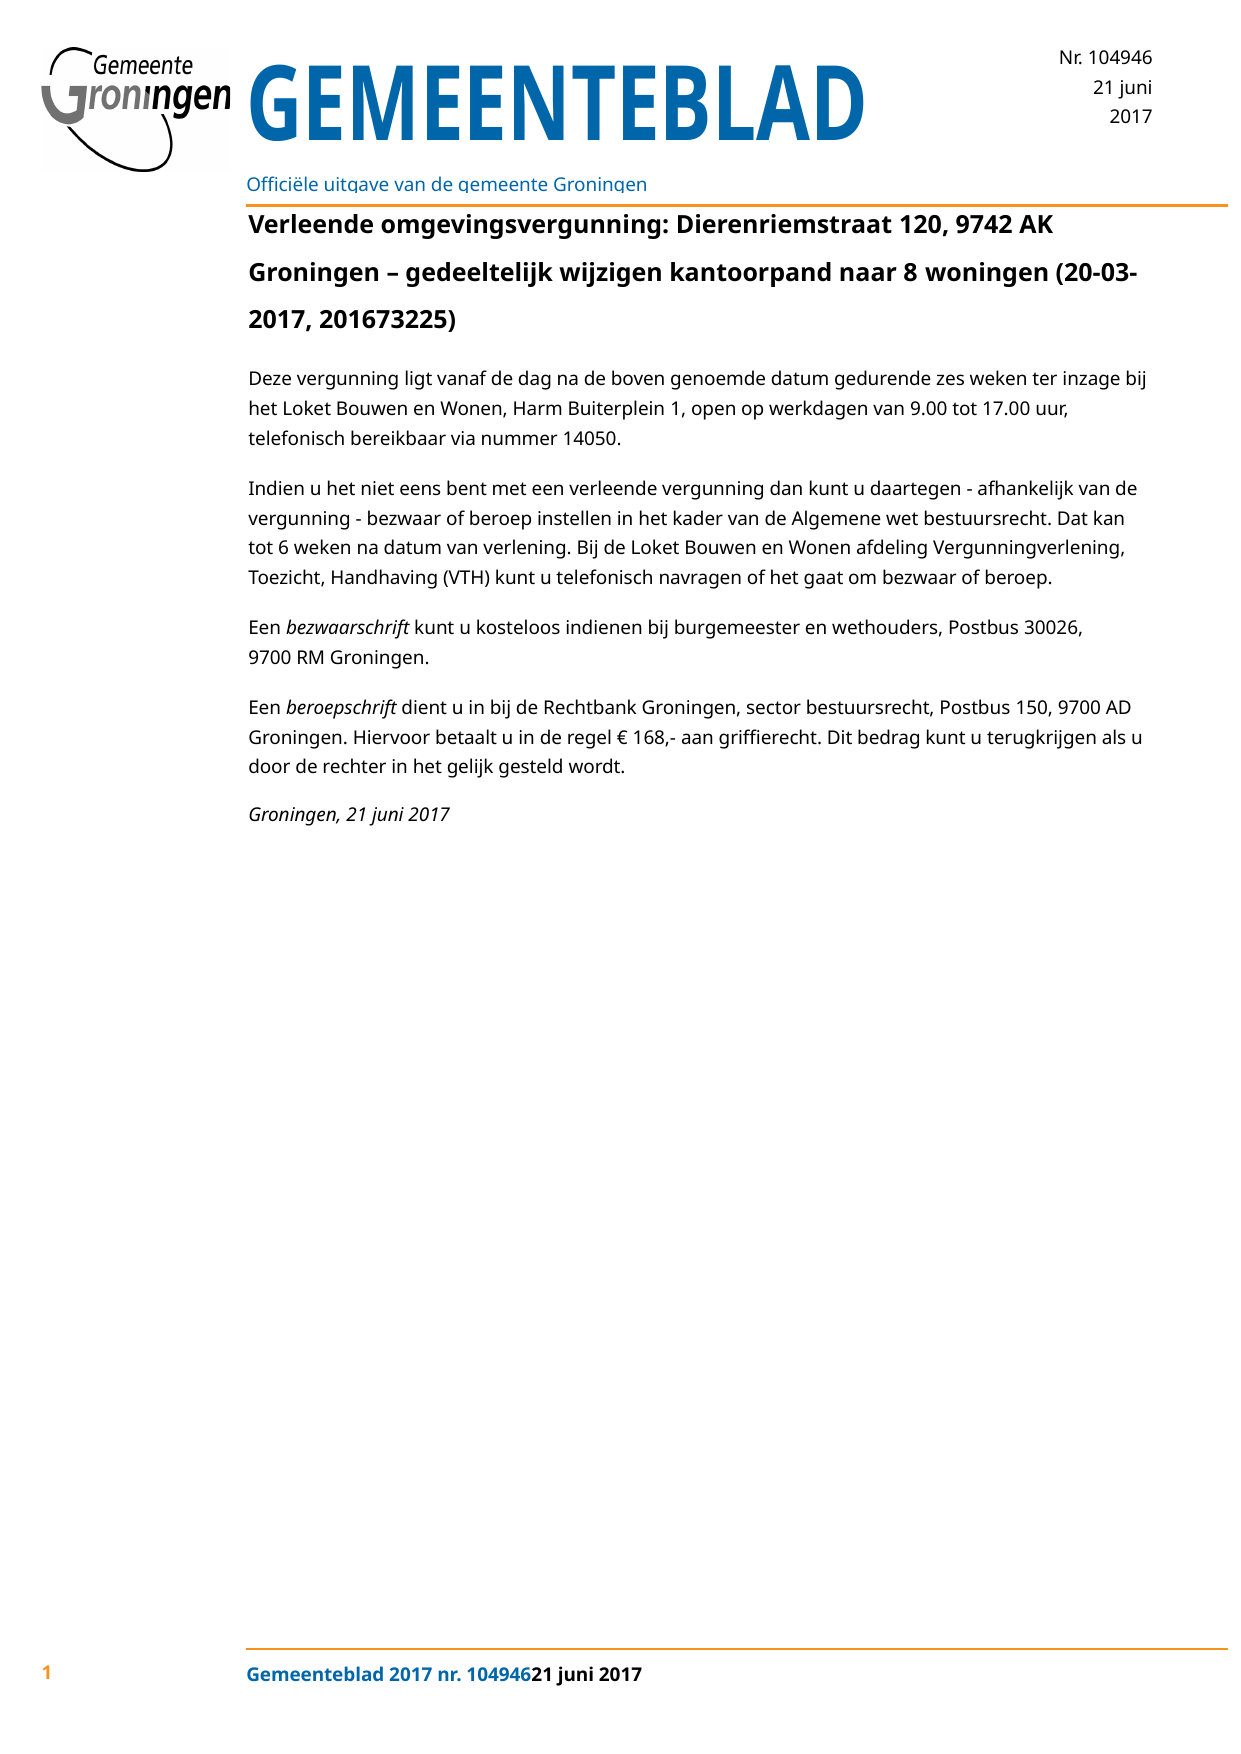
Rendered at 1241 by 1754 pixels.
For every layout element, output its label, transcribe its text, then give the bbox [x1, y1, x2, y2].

text Groningen, 21 juni 2017 [248, 801, 1152, 827]
text Een beroepschrift dient u in bij de Rechtbank Groningen, sector bestuursrecht, Postbus 150, 9700 AD Groningen. Hiervoor betaalt u in de regel € 168,- aan griffierecht. Dit bedrag kunt u terugkrijgen als u door de rechter in het gelijk gesteld wordt. [248, 694, 1152, 779]
text Deze vergunning ligt vanaf de dag na de boven genoemde datum gedurende zes weken ter inzage bij het Loket Bouwen en Wonen, Harm Buiterplein 1, open op werkdagen van 9.00 tot 17.00 uur, telefonisch bereikbaar via nummer 14050. [248, 366, 1152, 450]
picture [41, 47, 231, 172]
text Verleende omgevingsvergunning: Dierenriemstraat 120, 9742 AK Groningen – gedeeltelijk wijzigen kantoorpand naar 8 woningen (20-03-2017, 201673225) [248, 207, 1152, 336]
text Indien u het niet eens bent met een verleende vergunning dan kunt u daartegen - afhankelijk van de vergunning - bezwaar of beroep instellen in het kader van de Algemene wet bestuursrecht. Dat kan tot 6 weken na datum van verlening. Bij de Loket Bouwen en Wonen afdeling Vergunningverlening, Toezicht, Handhaving (VTH) kunt u telefonisch navragen of het gaat om bezwaar of beroep. [248, 475, 1152, 589]
text Een bezwaarschrift kunt u kosteloos indienen bij burgemeester en wethouders, Postbus 30026, 9700 RM Groningen. [248, 614, 1152, 669]
